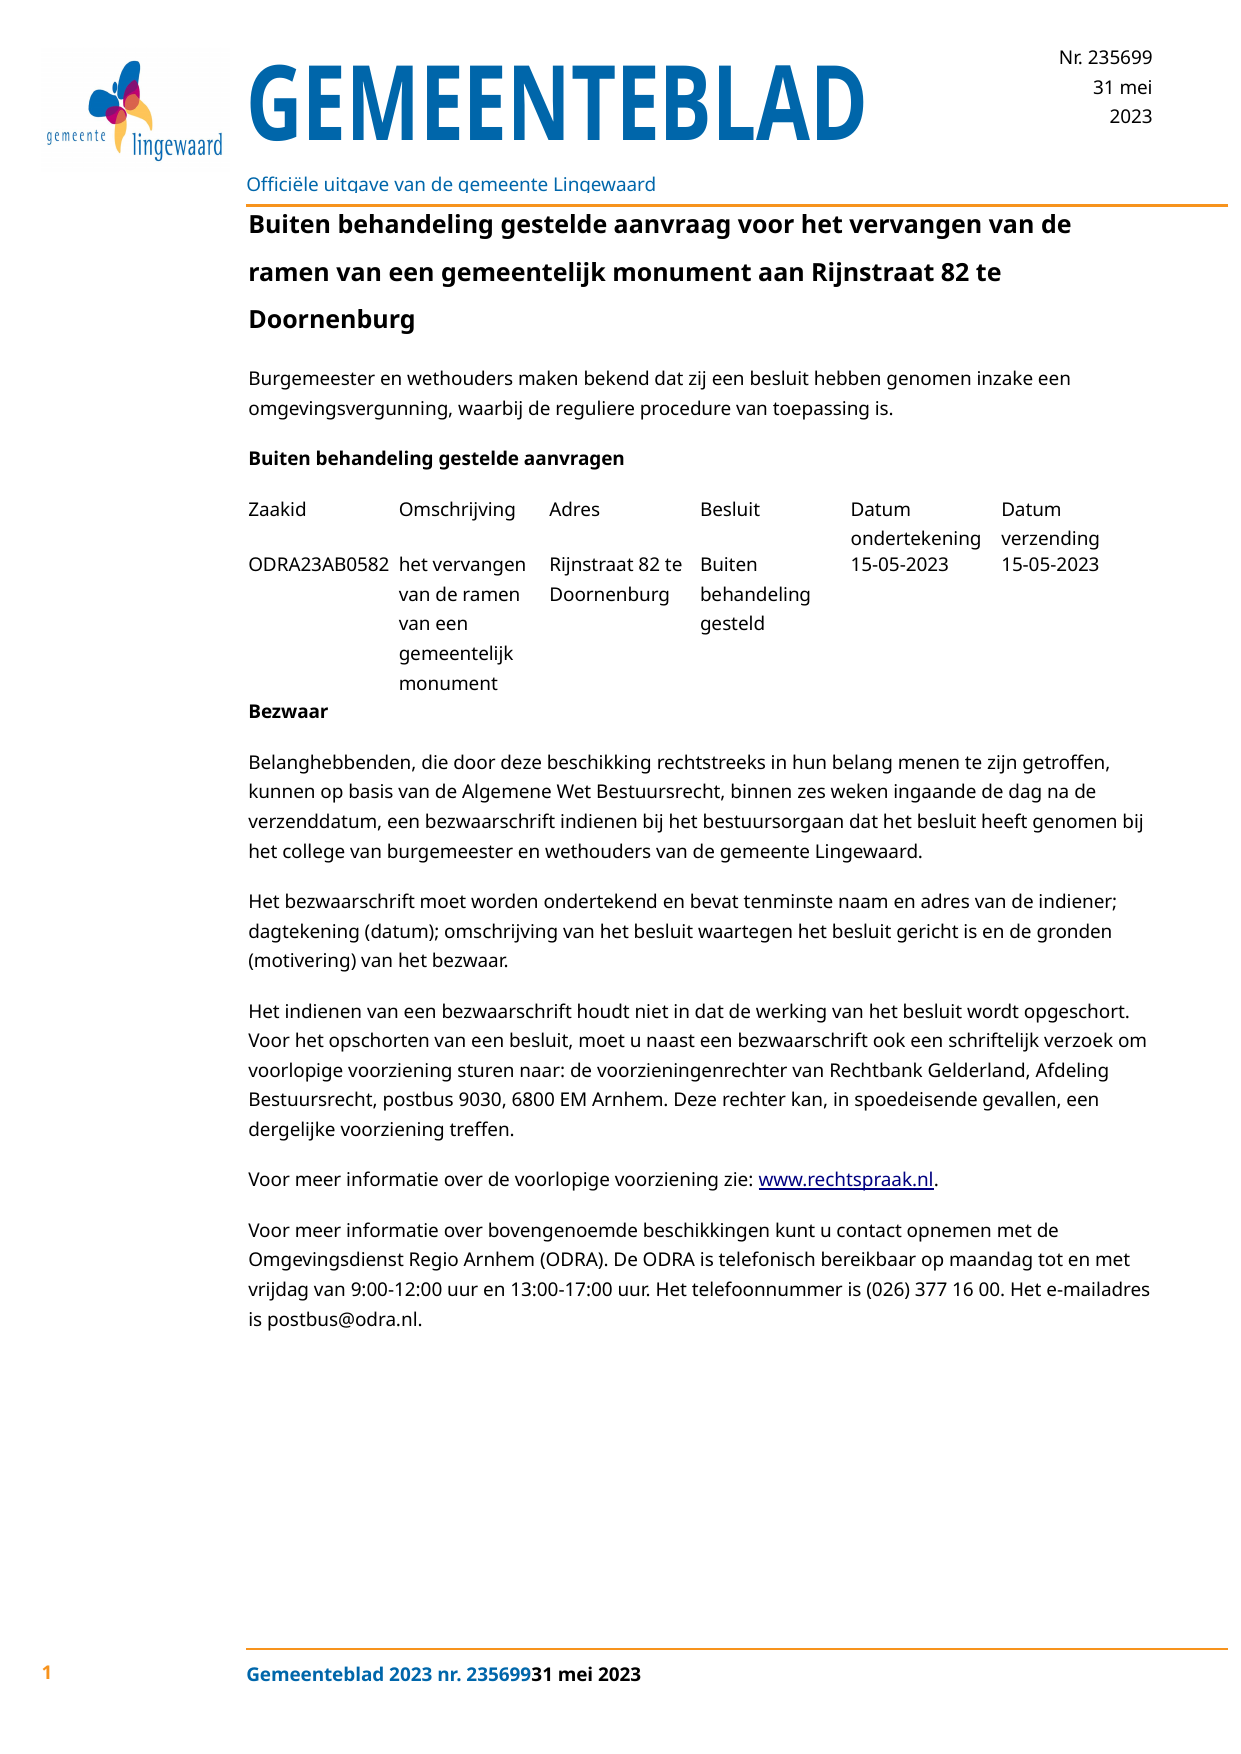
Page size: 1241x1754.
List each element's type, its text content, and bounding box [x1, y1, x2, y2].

table_header Adres [549, 496, 700, 551]
text Het indienen van een bezwaarschrift houdt niet in dat de werking van het besluit wordt opgeschort. Voor het opschorten van een besluit, moet u naast een bezwaarschrift ook een schriftelijk verzoek om voorlopige voorziening sturen naar: de voorzieningenrechter van Rechtbank Gelderland, Afdeling Bestuursrecht, postbus 9030, 6800 EM Arnhem. Deze rechter kan, in spoedeisende gevallen, een dergelijke voorziening treffen. [248, 998, 1152, 1142]
table_header Besluit [700, 496, 850, 551]
text Voor meer informatie over bovengenoemde beschikkingen kunt u contact opnemen met de Omgevingsdienst Regio Arnhem (ODRA). De ODRA is telefonisch bereikbaar op maandag tot en met vrijdag van 9:00-12:00 uur en 13:00-17:00 uur. Het telefoonnummer is (026) 377 16 00. Het e-mailadres is postbus@odra.nl. [248, 1217, 1152, 1331]
table_cell Rijnstraat 82 te Doornenburg [549, 551, 700, 695]
table_header Datum verzending [1001, 496, 1152, 551]
text Burgemeester en wethouders maken bekend dat zij een besluit hebben genomen inzake een omgevingsvergunning, waarbij de reguliere procedure van toepassing is. [248, 366, 1152, 421]
table_cell Buiten behandeling gesteld [700, 551, 850, 695]
text Buiten behandeling gestelde aanvragen [248, 446, 1152, 471]
text Bezwaar [248, 699, 1152, 724]
picture [41, 47, 231, 172]
table_cell ODRA23AB0582 [248, 551, 398, 695]
text Het bezwaarschrift moet worden ondertekend en bevat tenminste naam en adres van de indiener; dagtekening (datum); omschrijving van het besluit waartegen het besluit gericht is en de gronden (motivering) van het bezwaar. [248, 888, 1152, 973]
table_header Zaakid [248, 496, 398, 551]
text Buiten behandeling gestelde aanvraag voor het vervangen van de ramen van een gemeentelijk monument aan Rijnstraat 82 te Doornenburg [248, 207, 1152, 336]
table_cell 15-05-2023 [850, 551, 1001, 695]
table_header Omschrijving [399, 496, 549, 551]
table_cell 15-05-2023 [1001, 551, 1152, 695]
text Belanghebbenden, die door deze beschikking rechtstreeks in hun belang menen te zijn getroffen, kunnen op basis van de Algemene Wet Bestuursrecht, binnen zes weken ingaande de dag na de verzenddatum, een bezwaarschrift indienen bij het bestuursorgaan dat het besluit heeft genomen bij het college van burgemeester en wethouders van de gemeente Lingewaard. [248, 749, 1152, 863]
text Voor meer informatie over de voorlopige voorziening zie: www.rechtspraak.nl. [248, 1167, 1152, 1192]
table_cell het vervangen van de ramen van een gemeentelijk monument [399, 551, 549, 695]
table_header Datum ondertekening [850, 496, 1001, 551]
